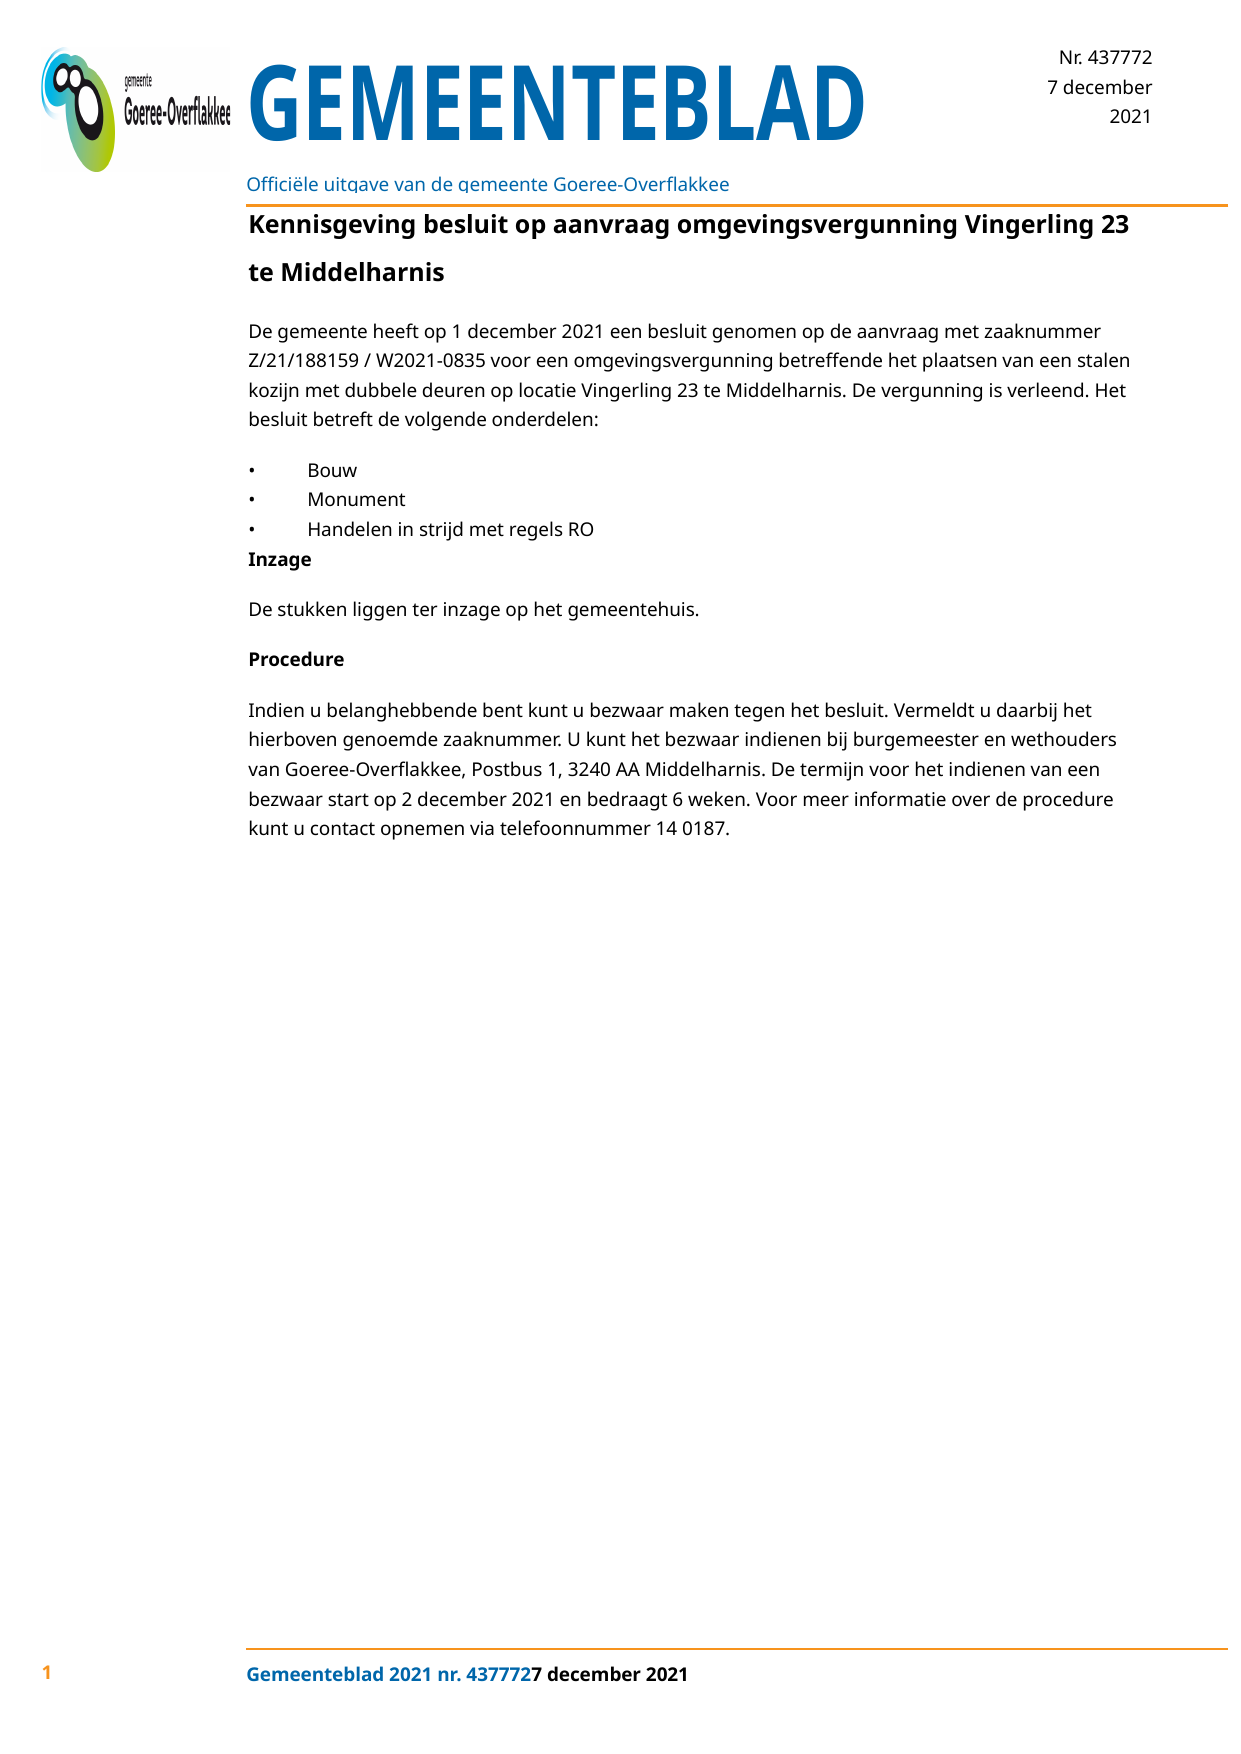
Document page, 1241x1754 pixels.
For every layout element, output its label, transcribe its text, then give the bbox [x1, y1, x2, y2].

list Handelen in strijd met regels RO [248, 516, 1152, 542]
text Inzage [248, 546, 1152, 572]
text Procedure [248, 647, 1152, 672]
text De stukken liggen ter inzage op het gemeentehuis. [248, 596, 1152, 622]
list Monument [248, 487, 1152, 512]
list Bouw [248, 457, 1152, 483]
text Indien u belanghebbende bent kunt u bezwaar maken tegen het besluit. Vermeldt u daarbij het hierboven genoemde zaaknummer. U kunt het bezwaar indienen bij burgemeester en wethouders van Goeree-Overflakkee, Postbus 1, 3240 AA Middelharnis. De termijn voor het indienen van een bezwaar start op 2 december 2021 en bedraagt 6 weken. Voor meer informatie over de procedure kunt u contact opnemen via telefoonnummer 14 0187. [248, 697, 1152, 841]
picture [41, 47, 231, 172]
text Kennisgeving besluit op aanvraag omgevingsvergunning Vingerling 23 te Middelharnis [248, 207, 1152, 288]
text De gemeente heeft op 1 december 2021 een besluit genomen op de aanvraag met zaaknummer Z/21/188159 / W2021-0835 voor een omgevingsvergunning betreffende het plaatsen van een stalen kozijn met dubbele deuren op locatie Vingerling 23 te Middelharnis. De vergunning is verleend. Het besluit betreft de volgende onderdelen: [248, 318, 1152, 432]
